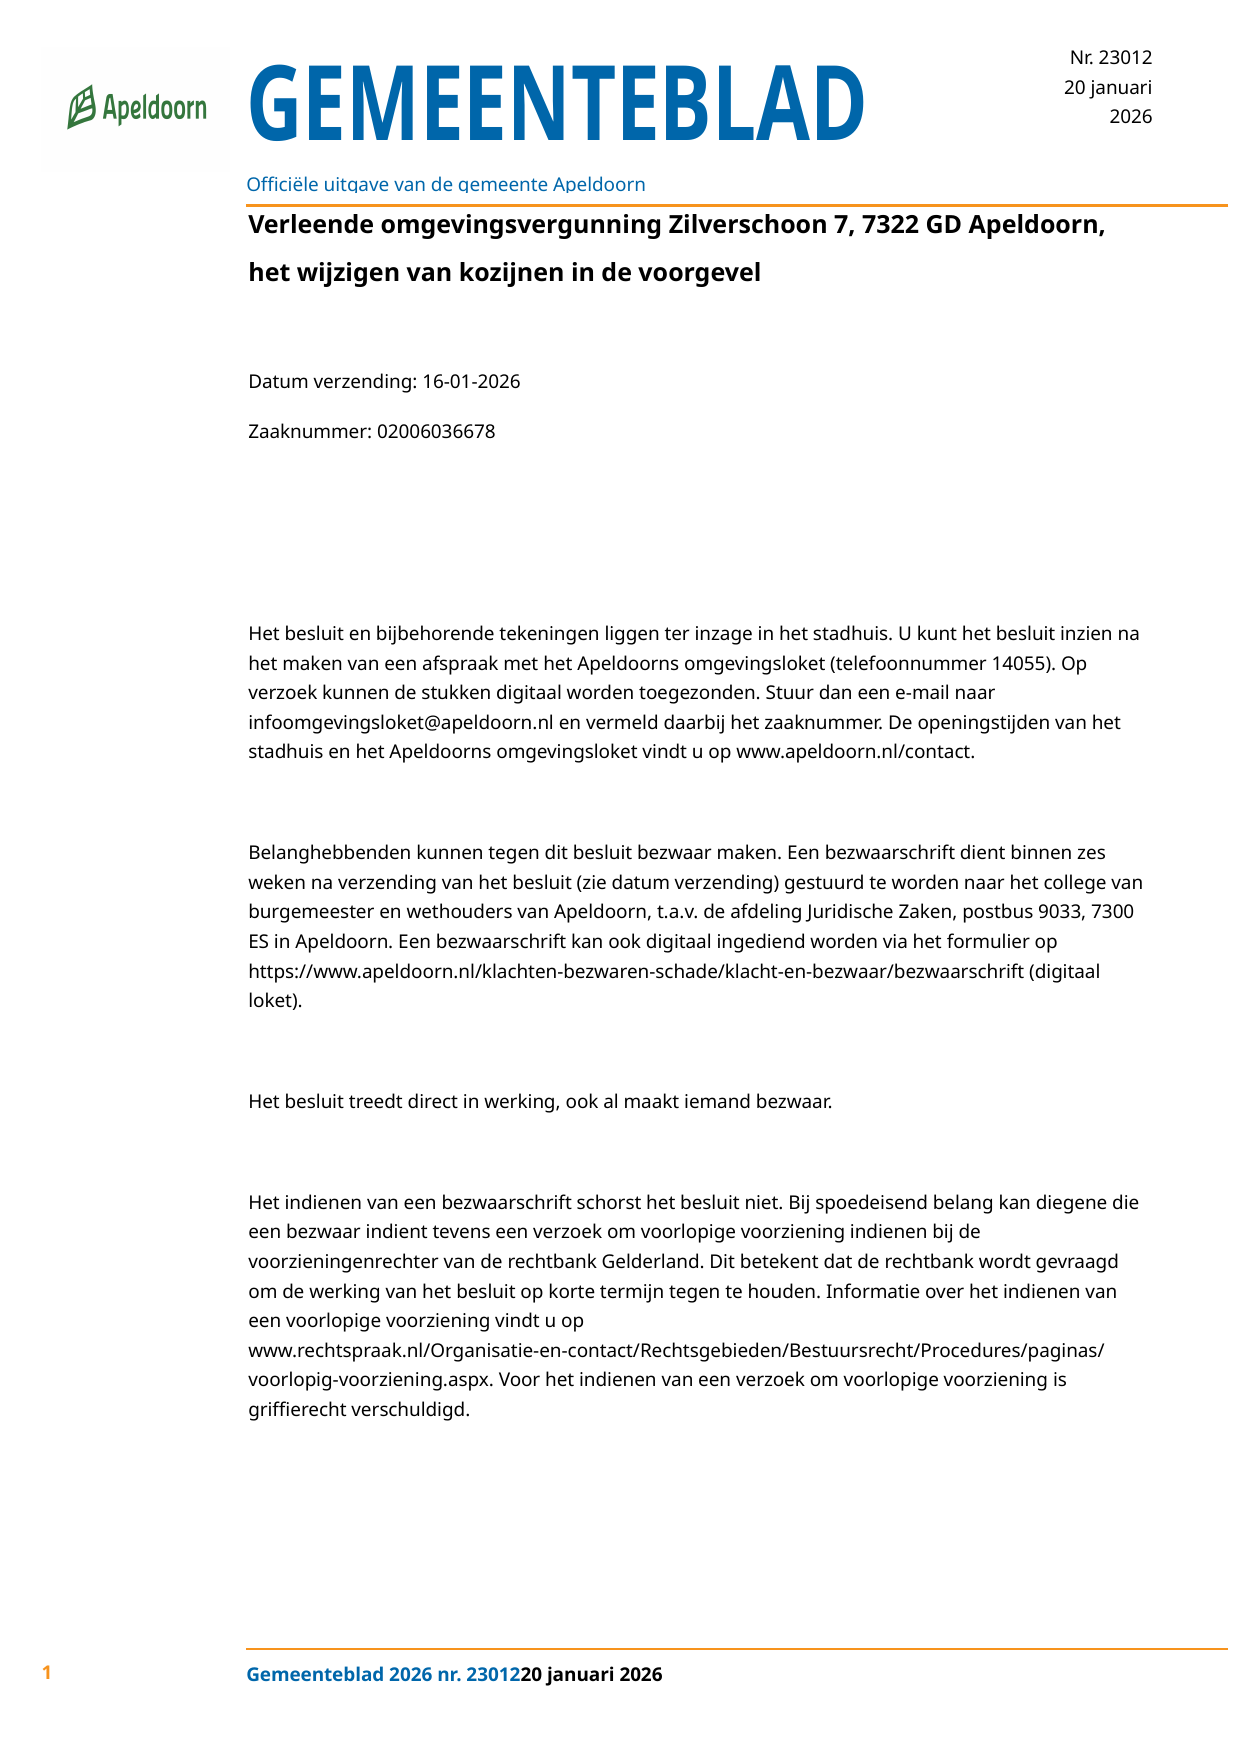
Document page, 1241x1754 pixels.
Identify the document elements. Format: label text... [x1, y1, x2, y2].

text Het indienen van een bezwaarschrift schorst het besluit niet. Bij spoedeisend belang kan diegene die een bezwaar indient tevens een verzoek om voorlopige voorziening indienen bij de voorzieningenrechter van de rechtbank Gelderland. Dit betekent dat de rechtbank wordt gevraagd om de werking van het besluit op korte termijn tegen te houden. Informatie over het indienen van een voorlopige voorziening vindt u op www.rechtspraak.nl/Organisatie-en-contact/Rechtsgebieden/Bestuursrecht/Procedures/paginas/voorlopig-voorziening.aspx. Voor het indienen van een verzoek om voorlopige voorziening is griffierecht verschuldigd. [248, 1189, 1152, 1422]
text Verleende omgevingsvergunning Zilverschoon 7, 7322 GD Apeldoorn, het wijzigen van kozijnen in de voorgevel [248, 207, 1152, 288]
text Zaaknummer: 02006036678 [248, 419, 1152, 444]
text Datum verzending: 16-01-2026 [248, 368, 1152, 394]
text Het besluit en bijbehorende tekeningen liggen ter inzage in het stadhuis. U kunt het besluit inzien na het maken van een afspraak met het Apeldoorns omgevingsloket (telefoonnummer 14055). Op verzoek kunnen de stukken digitaal worden toegezonden. Stuur dan een e-mail naar infoomgevingsloket@apeldoorn.nl en vermeld daarbij het zaaknummer. De openingstijden van het stadhuis en het Apeldoorns omgevingsloket vindt u op www.apeldoorn.nl/contact. [248, 620, 1152, 764]
text Belanghebbenden kunnen tegen dit besluit bezwaar maken. Een bezwaarschrift dient binnen zes weken na verzending van het besluit (zie datum verzending) gestuurd te worden naar het college van burgemeester en wethouders van Apeldoorn, t.a.v. de afdeling Juridische Zaken, postbus 9033, 7300 ES in Apeldoorn. Een bezwaarschrift kan ook digitaal ingediend worden via het formulier op https://www.apeldoorn.nl/klachten-bezwaren-schade/klacht-en-bezwaar/bezwaarschrift (digitaal loket). [248, 839, 1152, 1013]
picture [41, 47, 231, 172]
text Het besluit treedt direct in werking, ook al maakt iemand bezwaar. [248, 1088, 1152, 1114]
